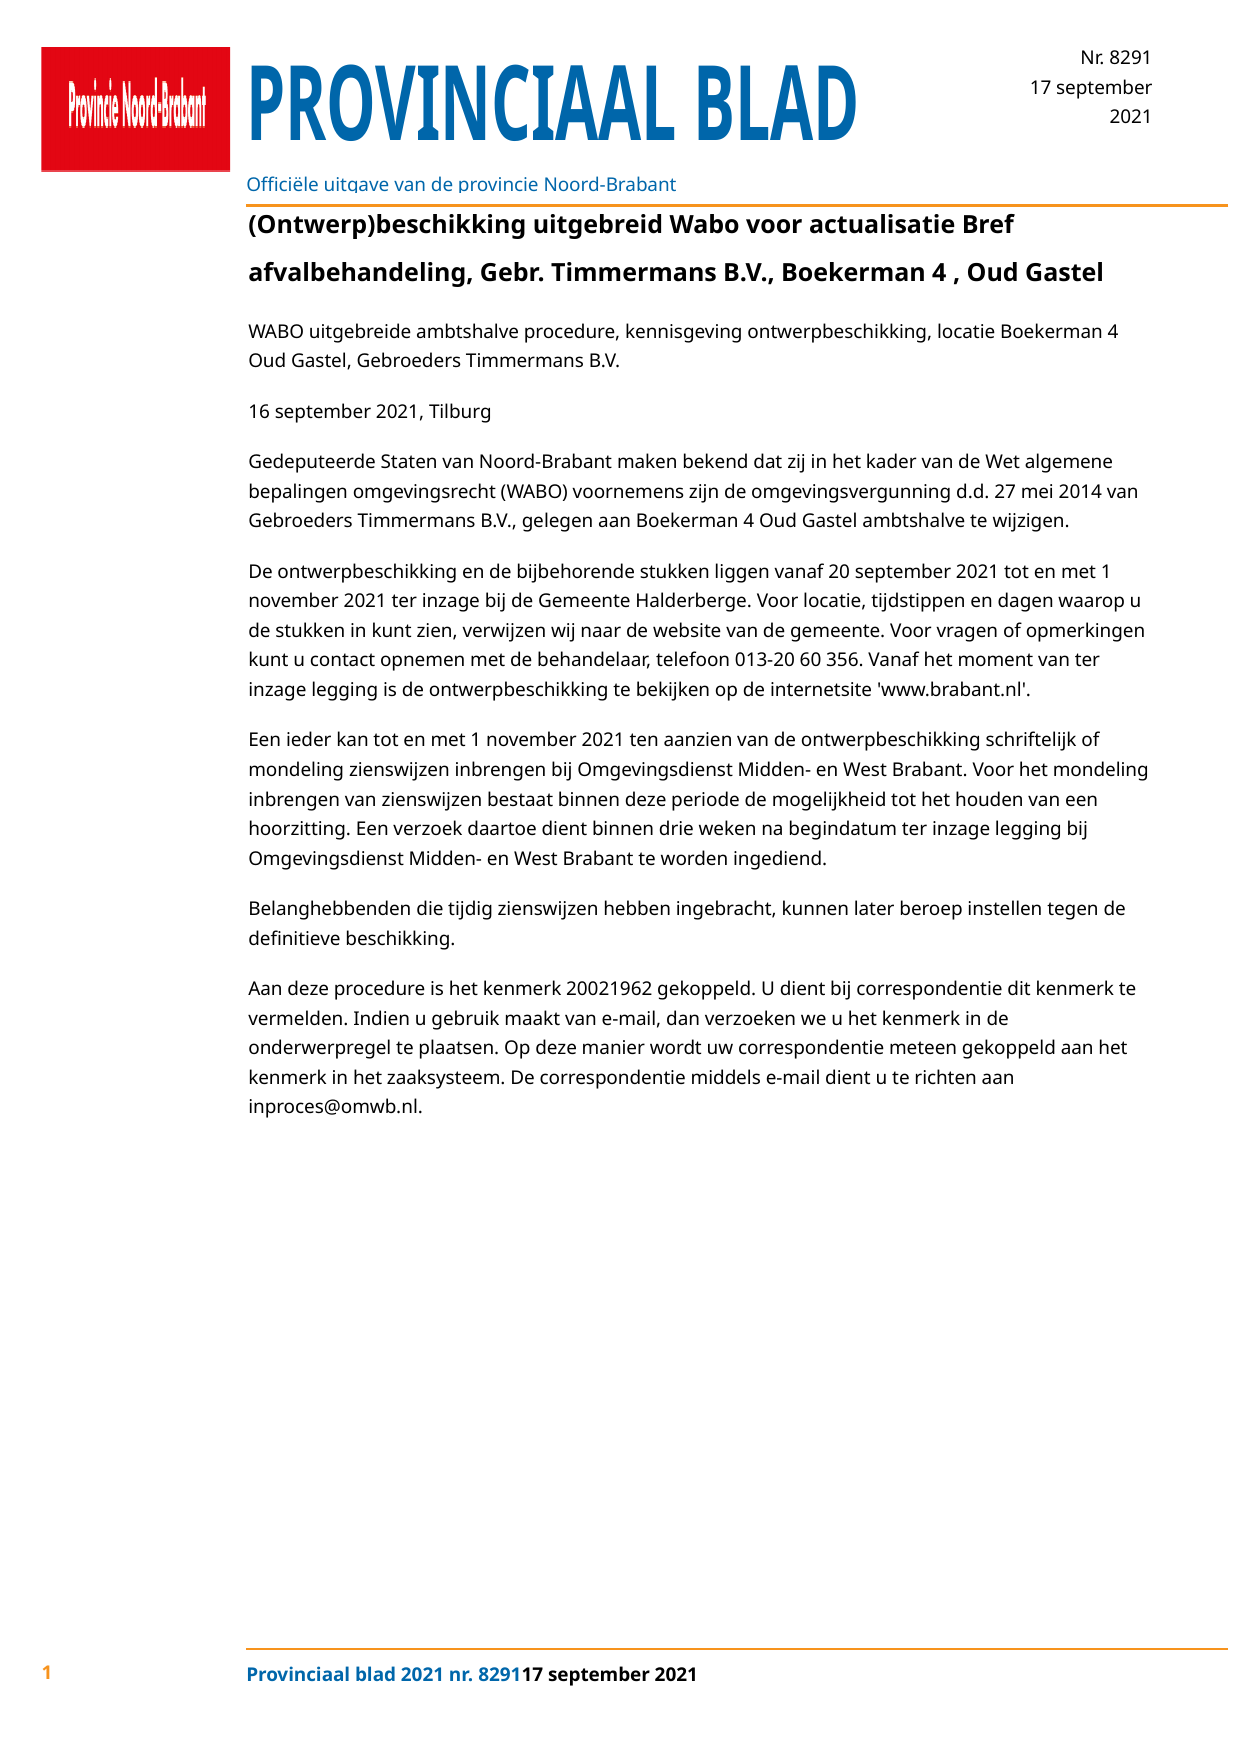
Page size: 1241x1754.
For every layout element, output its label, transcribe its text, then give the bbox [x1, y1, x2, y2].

text 16 september 2021, Tilburg [248, 398, 1152, 424]
text Belanghebbenden die tijdig zienswijzen hebben ingebracht, kunnen later beroep instellen tegen de definitieve beschikking. [248, 895, 1152, 951]
text (Ontwerp)beschikking uitgebreid Wabo voor actualisatie Bref afvalbehandeling, Gebr. Timmermans B.V., Boekerman 4 , Oud Gastel [248, 207, 1152, 288]
text Aan deze procedure is het kenmerk 20021962 gekoppeld. U dient bij correspondentie dit kenmerk te vermelden. Indien u gebruik maakt van e-mail, dan verzoeken we u het kenmerk in de onderwerpregel te plaatsen. Op deze manier wordt uw correspondentie meteen gekoppeld aan het kenmerk in het zaaksysteem. De correspondentie middels e-mail dient u te richten aan inproces@omwb.nl. [248, 975, 1152, 1119]
text WABO uitgebreide ambtshalve procedure, kennisgeving ontwerpbeschikking, locatie Boekerman 4 Oud Gastel, Gebroeders Timmermans B.V. [248, 318, 1152, 373]
text De ontwerpbeschikking en de bijbehorende stukken liggen vanaf 20 september 2021 tot en met 1 november 2021 ter inzage bij de Gemeente Halderberge. Voor locatie, tijdstippen en dagen waarop u de stukken in kunt zien, verwijzen wij naar de website van de gemeente. Voor vragen of opmerkingen kunt u contact opnemen met de behandelaar, telefoon 013-20 60 356. Vanaf het moment van ter inzage legging is de ontwerpbeschikking te bekijken op de internetsite 'www.brabant.nl'. [248, 558, 1152, 702]
text Een ieder kan tot en met 1 november 2021 ten aanzien van de ontwerpbeschikking schriftelijk of mondeling zienswijzen inbrengen bij Omgevingsdienst Midden- en West Brabant. Voor het mondeling inbrengen van zienswijzen bestaat binnen deze periode de mogelijkheid tot het houden van een hoorzitting. Een verzoek daartoe dient binnen drie weken na begindatum ter inzage legging bij Omgevingsdienst Midden- en West Brabant te worden ingediend. [248, 727, 1152, 871]
picture [41, 47, 231, 172]
text Gedeputeerde Staten van Noord-Brabant maken bekend dat zij in het kader van de Wet algemene bepalingen omgevingsrecht (WABO) voornemens zijn de omgevingsvergunning d.d. 27 mei 2014 van Gebroeders Timmermans B.V., gelegen aan Boekerman 4 Oud Gastel ambtshalve te wijzigen. [248, 448, 1152, 533]
